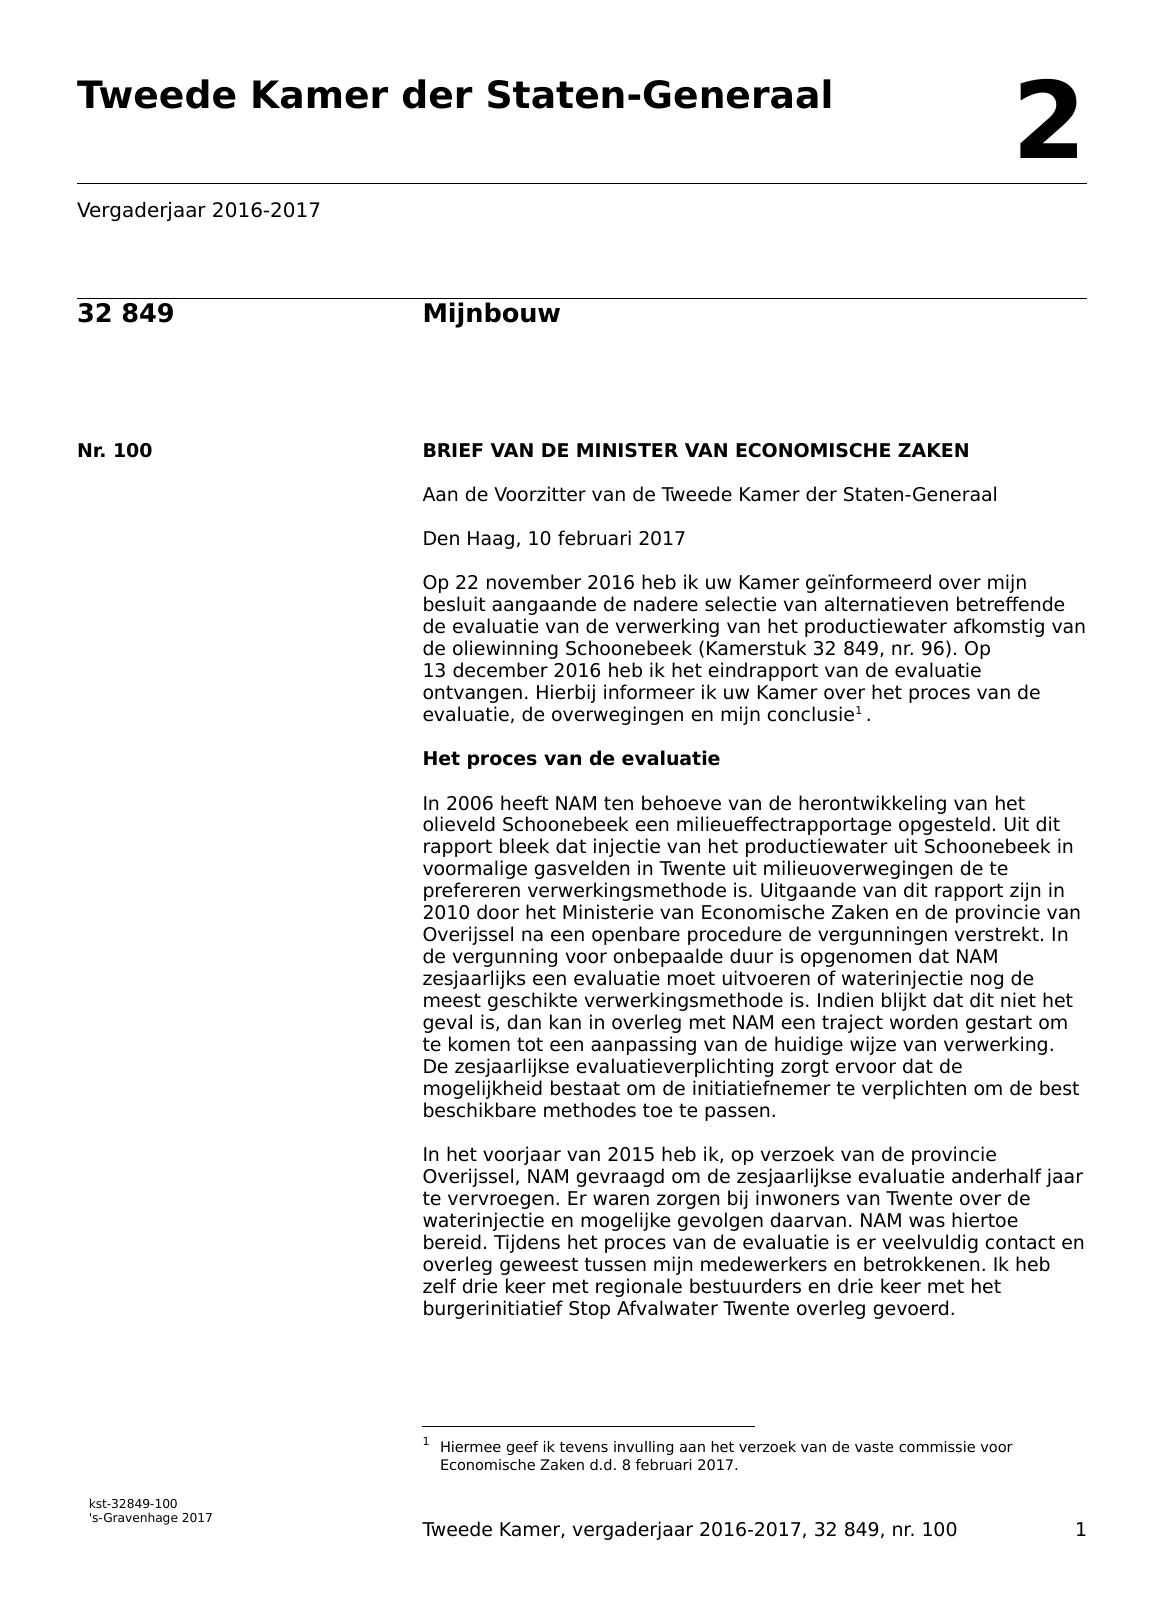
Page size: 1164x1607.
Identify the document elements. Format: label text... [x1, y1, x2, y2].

text Hiermee geef ik tevens invulling aan het verzoek van de vaste commissie voor Economische Zaken d.d. 8 februari 2017. [422, 1435, 1087, 1474]
text In het voorjaar van 2015 heb ik, op verzoek van de provincie Overijssel, NAM gevraagd om de zesjaarlijkse evaluatie anderhalf jaar te vervroegen. Er waren zorgen bij inwoners van Twente over de waterinjectie en mogelijke gevolgen daarvan. NAM was hiertoe bereid. Tijdens het proces van de evaluatie is er veelvuldig contact en overleg geweest tussen mijn medewerkers en betrokkenen. Ik heb zelf drie keer met regionale bestuurders en drie keer met het burgerinitiatief Stop Afvalwater Twente overleg gevoerd. [422, 1144, 1087, 1320]
subtitle 32 849 Mijnbouw [77, 299, 1087, 329]
table_cell Vergaderjaar 2016-2017 [77, 184, 1087, 298]
subtitle Nr. 100 BRIEF VAN DE MINISTER VAN ECONOMISCHE ZAKEN [77, 440, 1087, 462]
table_header 2 [886, 59, 1087, 183]
text Op 22 november 2016 heb ik uw Kamer geïnformeerd over mijn besluit aangaande de nadere selectie van alternatieven betreffende de evaluatie van de verwerking van het productiewater afkomstig van de oliewinning Schoonebeek (Kamerstuk 32 849, nr. 96). Op 13 december 2016 heb ik het eindrapport van de evaluatie ontvangen. Hierbij informeer ik uw Kamer over het proces van de evaluatie, de overwegingen en mijn conclusie. [422, 572, 1087, 726]
table_header Tweede Kamer der Staten-Generaal [77, 59, 886, 183]
text 's-Gravenhage 2017 [88, 1511, 323, 1525]
text Den Haag, 10 februari 2017 [422, 528, 1087, 550]
text In 2006 heeft NAM ten behoeve van de herontwikkeling van het olieveld Schoonebeek een milieueffectrapportage opgesteld. Uit dit rapport bleek dat injectie van het productiewater uit Schoonebeek in voormalige gasvelden in Twente uit milieuoverwegingen de te prefereren verwerkingsmethode is. Uitgaande van dit rapport zijn in 2010 door het Ministerie van Economische Zaken en de provincie van Overijssel na een openbare procedure de vergunningen verstrekt. In de vergunning voor onbepaalde duur is opgenomen dat NAM zesjaarlijks een evaluatie moet uitvoeren of waterinjectie nog de meest geschikte verwerkingsmethode is. Indien blijkt dat dit niet het geval is, dan kan in overleg met NAM een traject worden gestart om te komen tot een aanpassing van de huidige wijze van verwerking. De zesjaarlijkse evaluatieverplichting zorgt ervoor dat de mogelijkheid bestaat om de initiatiefnemer te verplichten om de best beschikbare methodes toe te passen. [422, 792, 1087, 1122]
subtitle Het proces van de evaluatie [422, 748, 1087, 770]
text Aan de Voorzitter van de Tweede Kamer der Staten-Generaal [422, 484, 1087, 506]
text kst-32849-100 [88, 1497, 323, 1511]
